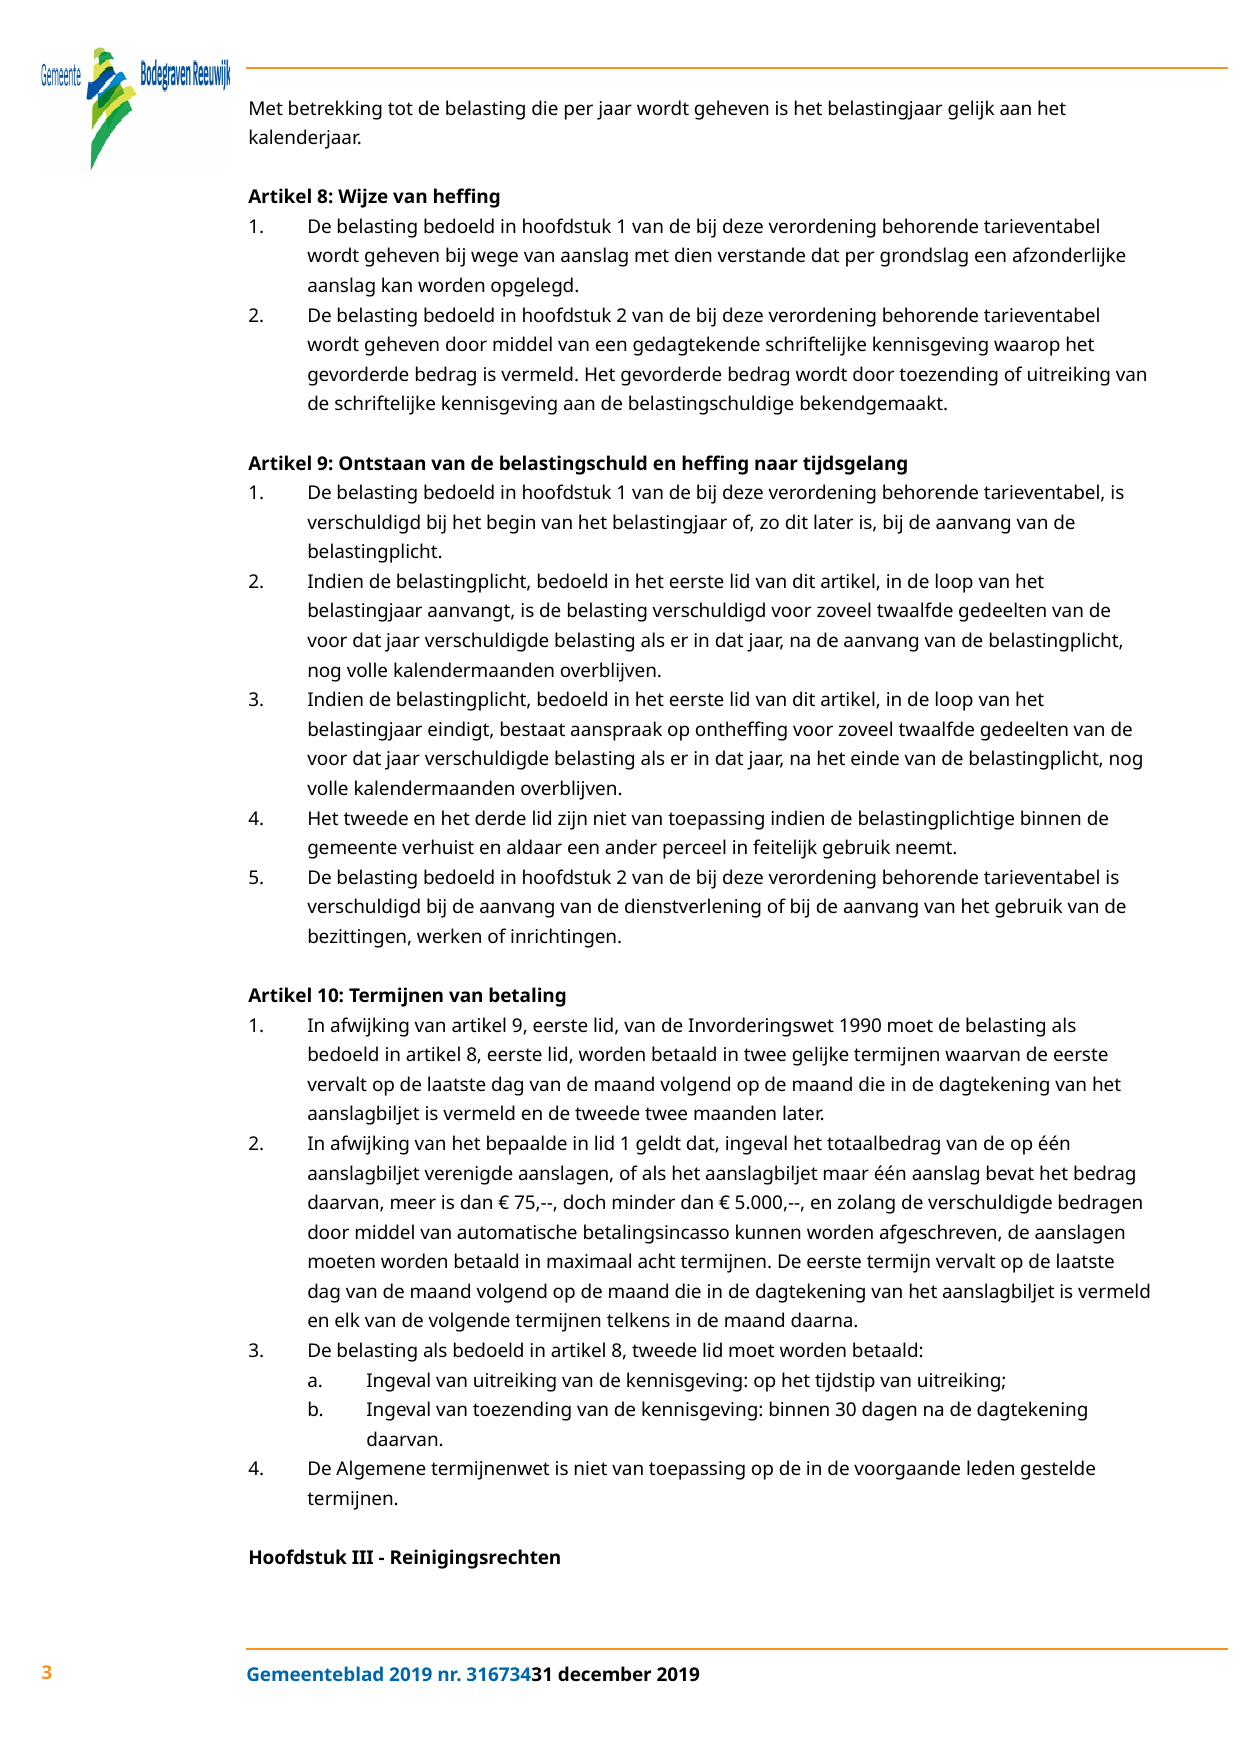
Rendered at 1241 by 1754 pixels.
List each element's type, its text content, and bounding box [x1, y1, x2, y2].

text Artikel 8: Wijze van heffing [248, 183, 1152, 209]
list De belasting als bedoeld in artikel 8, tweede lid moet worden betaald: [248, 1337, 1152, 1363]
list Indien de belastingplicht, bedoeld in het eerste lid van dit artikel, in de loop van het belastingjaar eindigt, bestaat aanspraak op ontheffing voor zoveel twaalfde gedeelten van de voor dat jaar verschuldigde belasting als er in dat jaar, na het einde van de belastingplicht, nog volle kalendermaanden overblijven. [248, 686, 1152, 801]
list De belasting bedoeld in hoofdstuk 2 van de bij deze verordening behorende tarieventabel wordt geheven door middel van een gedagtekende schriftelijke kennisgeving waarop het gevorderde bedrag is vermeld. Het gevorderde bedrag wordt door toezending of uitreiking van de schriftelijke kennisgeving aan de belastingschuldige bekendgemaakt. [248, 302, 1152, 416]
text Artikel 10: Termijnen van betaling [248, 982, 1152, 1008]
list De belasting bedoeld in hoofdstuk 1 van de bij deze verordening behorende tarieventabel, is verschuldigd bij het begin van het belastingjaar of, zo dit later is, bij de aanvang van de belastingplicht. [248, 479, 1152, 564]
list De Algemene termijnenwet is niet van toepassing op de in de voorgaande leden gestelde termijnen. [248, 1456, 1152, 1511]
list In afwijking van het bepaalde in lid 1 geldt dat, ingeval het totaalbedrag van de op één aanslagbiljet verenigde aanslagen, of als het aanslagbiljet maar één aanslag bevat het bedrag daarvan, meer is dan € 75,--, doch minder dan € 5.000,--, en zolang de verschuldigde bedragen door middel van automatische betalingsincasso kunnen worden afgeschreven, de aanslagen moeten worden betaald in maximaal acht termijnen. De eerste termijn vervalt op de laatste dag van de maand volgend op de maand die in de dagtekening van het aanslagbiljet is vermeld en elk van de volgende termijnen telkens in de maand daarna. [248, 1130, 1152, 1333]
picture [41, 47, 231, 172]
list Ingeval van uitreiking van de kennisgeving: op het tijdstip van uitreiking; [307, 1367, 1152, 1393]
text Met betrekking tot de belasting die per jaar wordt geheven is het belastingjaar gelijk aan het kalenderjaar. [248, 95, 1152, 150]
list De belasting bedoeld in hoofdstuk 2 van de bij deze verordening behorende tarieventabel is verschuldigd bij de aanvang van de dienstverlening of bij de aanvang van het gebruik van de bezittingen, werken of inrichtingen. [248, 864, 1152, 949]
text Artikel 9: Ontstaan van de belastingschuld en heffing naar tijdsgelang [248, 450, 1152, 476]
text Hoofdstuk III - Reinigingsrechten [248, 1544, 1152, 1570]
list Ingeval van toezending van de kennisgeving: binnen 30 dagen na de dagtekening daarvan. [307, 1396, 1152, 1452]
list In afwijking van artikel 9, eerste lid, van de Invorderingswet 1990 moet de belasting als bedoeld in artikel 8, eerste lid, worden betaald in twee gelijke termijnen waarvan de eerste vervalt op de laatste dag van de maand volgend op de maand die in de dagtekening van het aanslagbiljet is vermeld en de tweede twee maanden later. [248, 1012, 1152, 1126]
list Het tweede en het derde lid zijn niet van toepassing indien de belastingplichtige binnen de gemeente verhuist en aldaar een ander perceel in feitelijk gebruik neemt. [248, 805, 1152, 860]
list De belasting bedoeld in hoofdstuk 1 van de bij deze verordening behorende tarieventabel wordt geheven bij wege van aanslag met dien verstande dat per grondslag een afzonderlijke aanslag kan worden opgelegd. [248, 213, 1152, 298]
list Indien de belastingplicht, bedoeld in het eerste lid van dit artikel, in de loop van het belastingjaar aanvangt, is de belasting verschuldigd voor zoveel twaalfde gedeelten van de voor dat jaar verschuldigde belasting als er in dat jaar, na de aanvang van de belastingplicht, nog volle kalendermaanden overblijven. [248, 568, 1152, 683]
